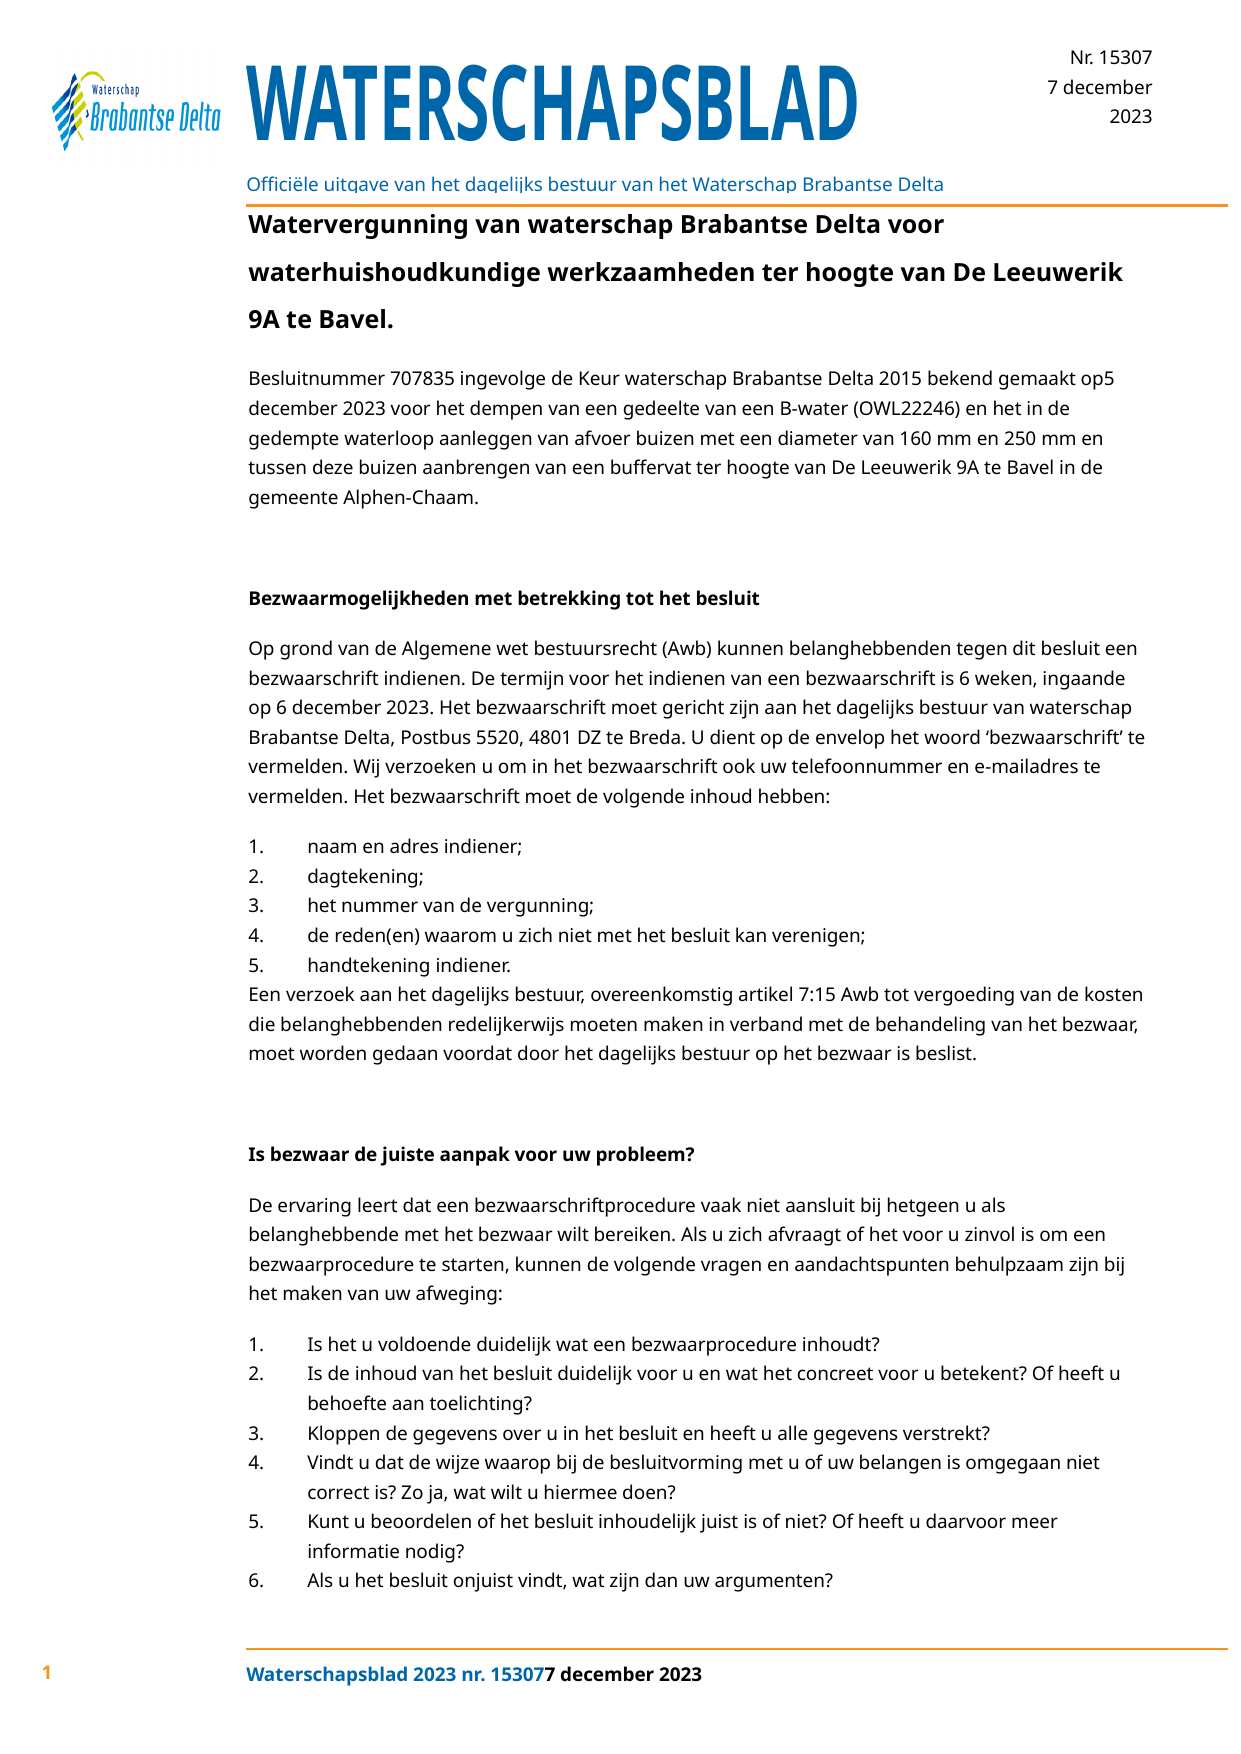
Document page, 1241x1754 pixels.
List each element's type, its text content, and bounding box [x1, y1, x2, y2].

picture [41, 47, 231, 172]
text Watervergunning van waterschap Brabantse Delta voor waterhuishoudkundige werkzaamheden ter hoogte van De Leeuwerik 9A te Bavel. [248, 207, 1152, 336]
list Is het u voldoende duidelijk wat een bezwaarprocedure inhoudt? [248, 1331, 1152, 1357]
list Is de inhoud van het besluit duidelijk voor u en wat het concreet voor u betekent? Of heeft u behoefte aan toelichting? [248, 1361, 1152, 1416]
list het nummer van de vergunning; [248, 893, 1152, 918]
text Een verzoek aan het dagelijks bestuur, overeenkomstig artikel 7:15 Awb tot vergoeding van de kosten die belanghebbenden redelijkerwijs moeten maken in verband met de behandeling van het bezwaar, moet worden gedaan voordat door het dagelijks bestuur op het bezwaar is beslist. [248, 981, 1152, 1066]
text Is bezwaar de juiste aanpak voor uw probleem? [248, 1141, 1152, 1167]
text Op grond van de Algemene wet bestuursrecht (Awb) kunnen belanghebbenden tegen dit besluit een bezwaarschrift indienen. De termijn voor het indienen van een bezwaarschrift is 6 weken, ingaande op 6 december 2023. Het bezwaarschrift moet gericht zijn aan het dagelijks bestuur van waterschap Brabantse Delta, Postbus 5520, 4801 DZ te Breda. U dient op de envelop het woord ‘bezwaarschrift’ te vermelden. Wij verzoeken u om in het bezwaarschrift ook uw telefoonnummer en e‑mailadres te vermelden. Het bezwaarschrift moet de volgende inhoud hebben: [248, 635, 1152, 809]
list Vindt u dat de wijze waarop bij de besluitvorming met u of uw belangen is omgegaan niet correct is? Zo ja, wat wilt u hiermee doen? [248, 1449, 1152, 1504]
list de reden(en) waarom u zich niet met het besluit kan verenigen; [248, 922, 1152, 948]
list dagtekening; [248, 863, 1152, 889]
list Kloppen de gegevens over u in het besluit en heeft u alle gegevens verstrekt? [248, 1420, 1152, 1445]
text Besluitnummer 707835 ingevolge de Keur waterschap Brabantse Delta 2015 bekend gemaakt op5 december 2023 voor het dempen van een gedeelte van een B-water (OWL22246) en het in de gedempte waterloop aanleggen van afvoer buizen met een diameter van 160 mm en 250 mm en tussen deze buizen aanbrengen van een buffervat ter hoogte van De Leeuwerik 9A te Bavel in de gemeente Alphen-Chaam. [248, 366, 1152, 509]
list handtekening indiener. [248, 952, 1152, 977]
text De ervaring leert dat een bezwaarschriftprocedure vaak niet aansluit bij hetgeen u als belanghebbende met het bezwaar wilt bereiken. Als u zich afvraagt of het voor u zinvol is om een bezwaarprocedure te starten, kunnen de volgende vragen en aandachtspunten behulpzaam zijn bij het maken van uw afweging: [248, 1192, 1152, 1306]
list naam en adres indiener; [248, 833, 1152, 859]
text Bezwaarmogelijkheden met betrekking tot het besluit [248, 585, 1152, 610]
list Kunt u beoordelen of het besluit inhoudelijk juist is of niet? Of heeft u daarvoor meer informatie nodig? [248, 1508, 1152, 1564]
list Als u het besluit onjuist vindt, wat zijn dan uw argumenten? [248, 1568, 1152, 1593]
